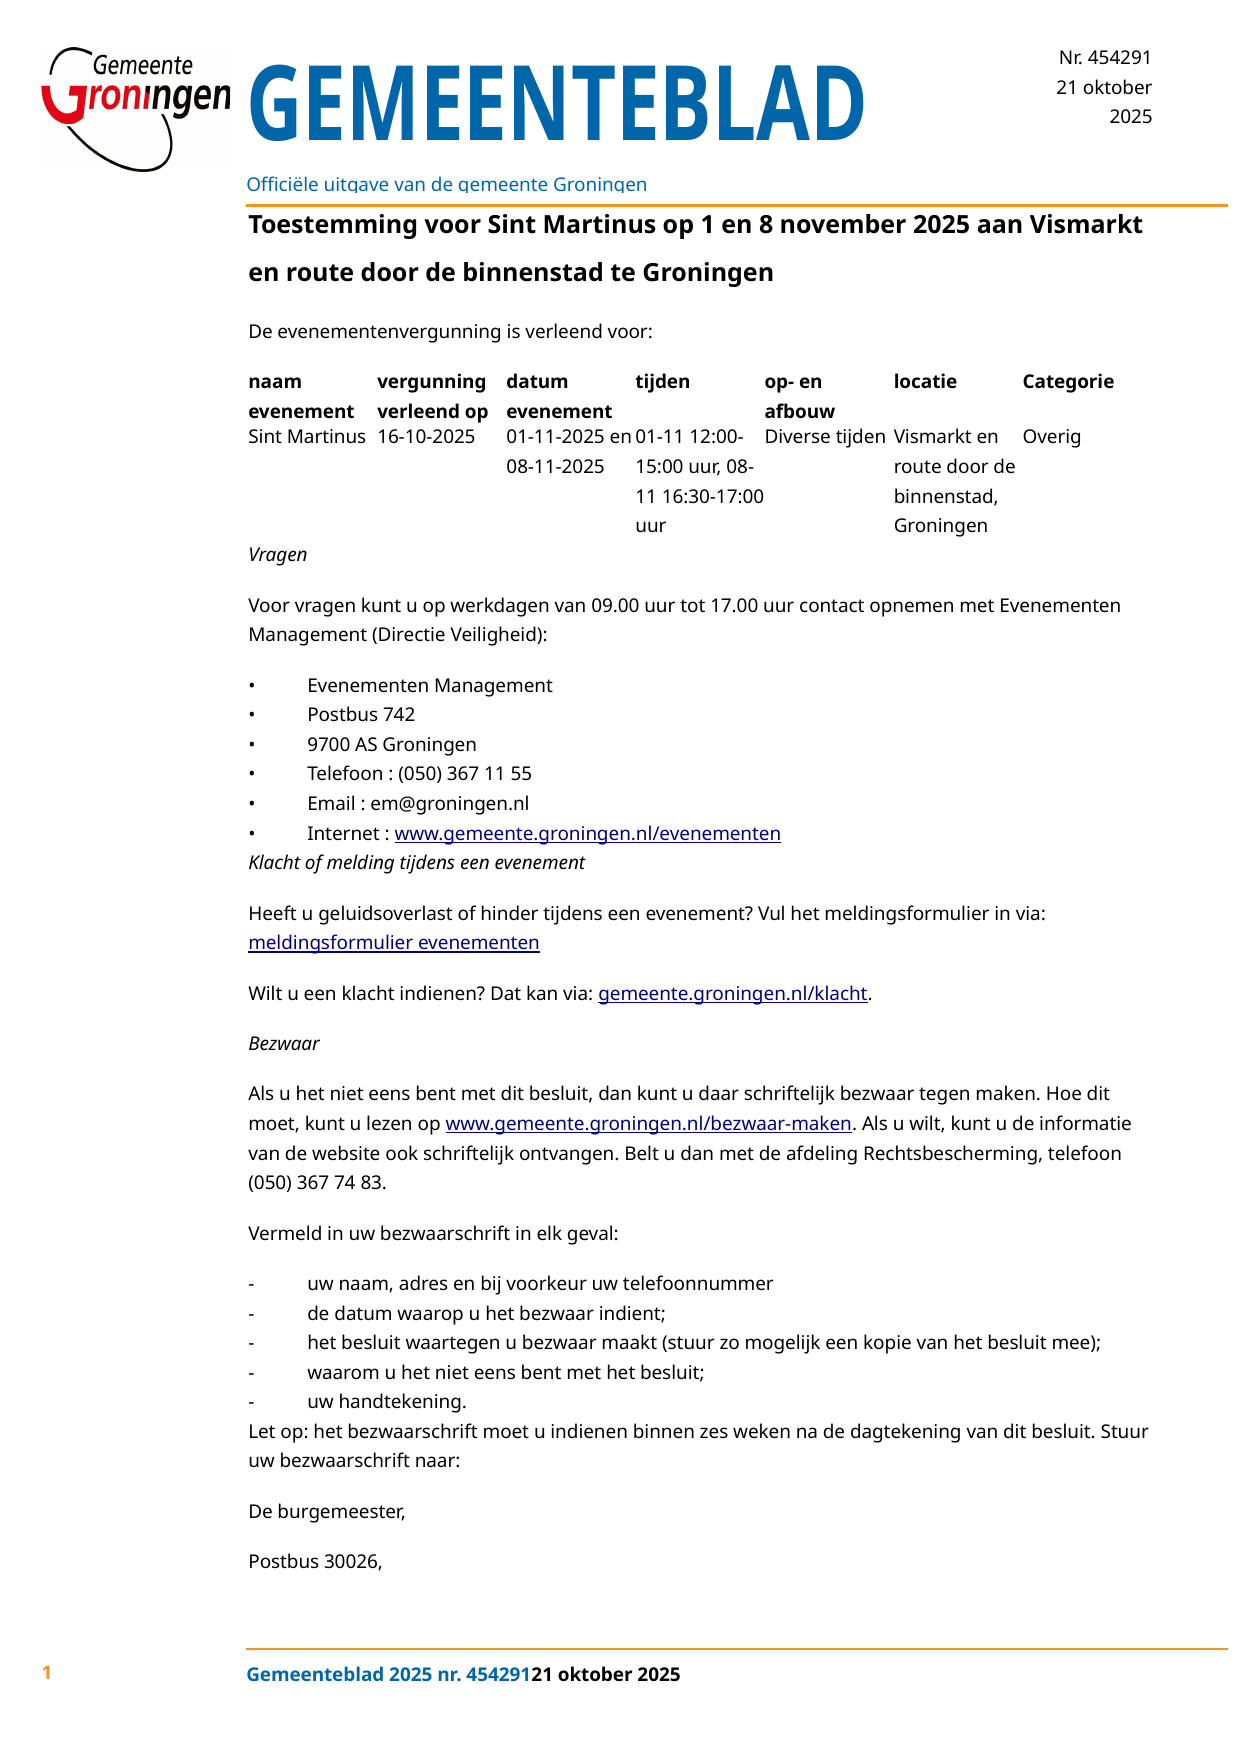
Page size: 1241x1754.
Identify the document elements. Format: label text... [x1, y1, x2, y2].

text Let op: het bezwaarschrift moet u indienen binnen zes weken na de dagtekening van dit besluit. Stuur uw bezwaarschrift naar: [248, 1418, 1152, 1473]
table_header tijden [635, 369, 764, 424]
text Vragen [248, 541, 1152, 567]
table_header locatie [894, 369, 1022, 424]
table_header datum evenement [506, 369, 635, 424]
table_cell Vismarkt en route door de binnenstad, Groningen [894, 424, 1022, 538]
text Klacht of melding tijdens een evenement [248, 849, 1152, 875]
text De evenementenvergunning is verleend voor: [248, 318, 1152, 344]
list het besluit waartegen u bezwaar maakt (stuur zo mogelijk een kopie van het besluit mee); [248, 1329, 1152, 1355]
list Telefoon : (050) 367 11 55 [248, 761, 1152, 786]
text Postbus 30026, [248, 1548, 1152, 1574]
text De burgemeester, [248, 1498, 1152, 1524]
text Bezwaar [248, 1030, 1152, 1056]
picture [41, 47, 231, 172]
table_cell 01-11 12:00-15:00 uur, 08-11 16:30-17:00 uur [635, 424, 764, 538]
table_cell 16-10-2025 [377, 424, 506, 538]
list waarom u het niet eens bent met het besluit; [248, 1359, 1152, 1385]
table_header Categorie [1023, 369, 1152, 424]
list de datum waarop u het bezwaar indient; [248, 1300, 1152, 1326]
text Wilt u een klacht indienen? Dat kan via: gemeente.groningen.nl/klacht. [248, 980, 1152, 1006]
list Internet : www.gemeente.groningen.nl/evenementen [248, 820, 1152, 846]
list Postbus 742 [248, 701, 1152, 727]
table_header naam evenement [248, 369, 377, 424]
table_cell Diverse tijden [764, 424, 893, 538]
list uw naam, adres en bij voorkeur uw telefoonnummer [248, 1270, 1152, 1296]
table_cell Overig [1023, 424, 1152, 538]
table_header vergunning verleend op [377, 369, 506, 424]
table_cell Sint Martinus [248, 424, 377, 538]
text Vermeld in uw bezwaarschrift in elk geval: [248, 1220, 1152, 1246]
text Voor vragen kunt u op werkdagen van 09.00 uur tot 17.00 uur contact opnemen met Evenementen Management (Directie Veiligheid): [248, 592, 1152, 647]
list Email : em@groningen.nl [248, 790, 1152, 816]
list uw handtekening. [248, 1388, 1152, 1414]
list Evenementen Management [248, 672, 1152, 698]
table_header op- en afbouw [764, 369, 893, 424]
text Heeft u geluidsoverlast of hinder tijdens een evenement? Vul het meldingsformulier in via: meldingsformulier evenementen [248, 900, 1152, 955]
list 9700 AS Groningen [248, 731, 1152, 757]
text Als u het niet eens bent met dit besluit, dan kunt u daar schriftelijk bezwaar tegen maken. Hoe dit moet, kunt u lezen op www.gemeente.groningen.nl/bezwaar-maken. Als u wilt, kunt u de informatie van de website ook schriftelijk ontvangen. Belt u dan met de afdeling Rechtsbescherming, telefoon (050) 367 74 83. [248, 1081, 1152, 1195]
table_cell 01-11-2025 en 08-11-2025 [506, 424, 635, 538]
text Toestemming voor Sint Martinus op 1 en 8 november 2025 aan Vismarkt en route door de binnenstad te Groningen [248, 207, 1152, 288]
